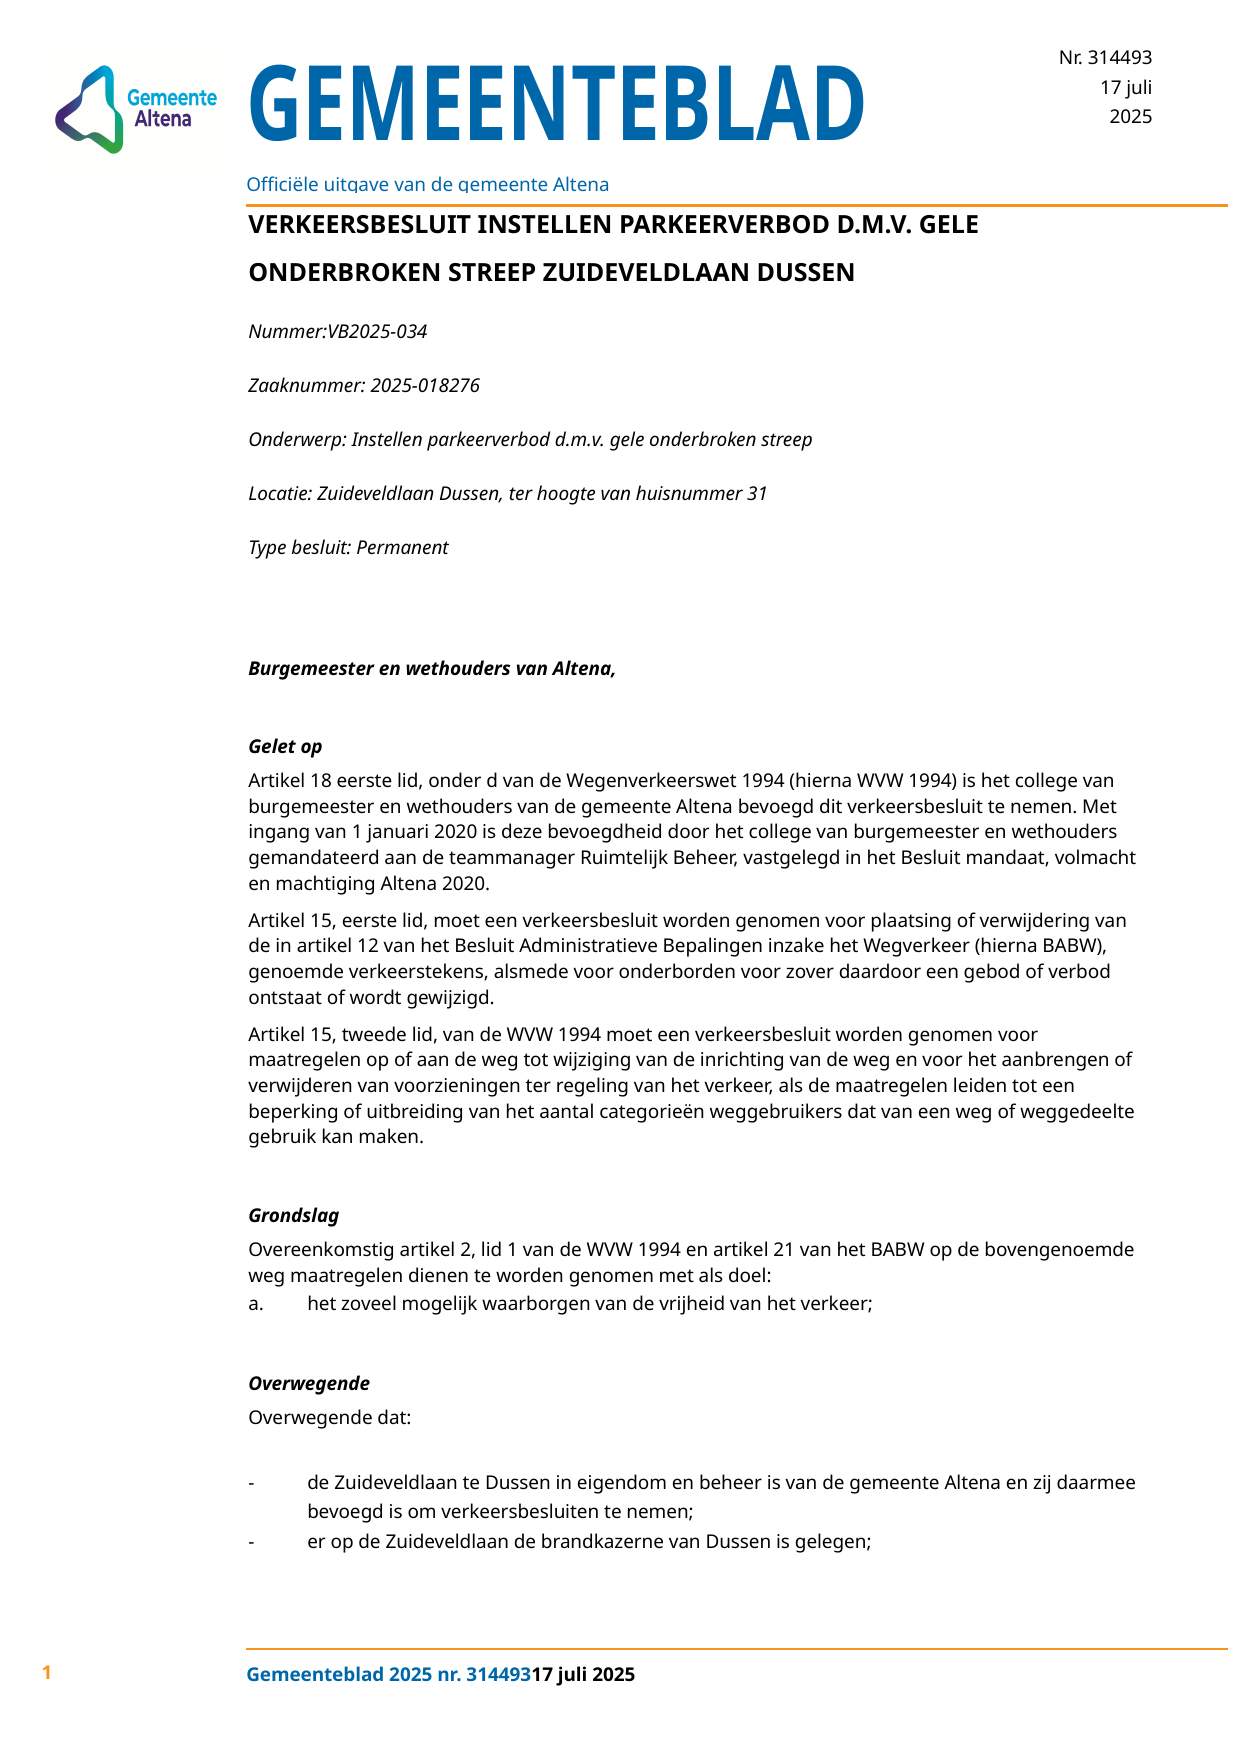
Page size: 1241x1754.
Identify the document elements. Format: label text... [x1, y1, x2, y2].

text Artikel 15, tweede lid, van de WVW 1994 moet een verkeersbesluit worden genomen voor maatregelen op of aan de weg tot wijziging van de inrichting van de weg en voor het aanbrengen of verwijderen van voorzieningen ter regeling van het verkeer, als de maatregelen leiden tot een beperking of uitbreiding van het aantal categorieën weggebruikers dat van een weg of weggedeelte gebruik kan maken. [248, 1021, 1152, 1149]
text VERKEERSBESLUIT INSTELLEN PARKEERVERBOD D.M.V. GELE ONDERBROKEN STREEP ZUIDEVELDLAAN DUSSEN [248, 207, 1152, 288]
text Type besluit: Permanent [248, 534, 1152, 560]
text Gelet op [248, 733, 1152, 759]
text Artikel 18 eerste lid, onder d van de Wegenverkeerswet 1994 (hierna WVW 1994) is het college van burgemeester en wethouders van de gemeente Altena bevoegd dit verkeersbesluit te nemen. Met ingang van 1 januari 2020 is deze bevoegdheid door het college van burgemeester en wethouders gemandateerd aan de teammanager Ruimtelijk Beheer, vastgelegd in het Besluit mandaat, volmacht en machtiging Altena 2020. [248, 767, 1152, 896]
list de Zuideveldlaan te Dussen in eigendom en beheer is van de gemeente Altena en zij daarmee bevoegd is om verkeersbesluiten te nemen; [248, 1469, 1152, 1524]
text Onderwerp: Instellen parkeerverbod d.m.v. gele onderbroken streep [248, 426, 1152, 452]
text Burgemeester en wethouders van Altena, [248, 655, 1152, 680]
text Overeenkomstig artikel 2, lid 1 van de WVW 1994 en artikel 21 van het BABW op de bovengenoemde weg maatregelen dienen te worden genomen met als doel: [248, 1236, 1152, 1288]
text Nummer:VB2025-034 [248, 318, 1152, 344]
list het zoveel mogelijk waarborgen van de vrijheid van het verkeer; [248, 1290, 1152, 1316]
list er op de Zuideveldlaan de brandkazerne van Dussen is gelegen; [248, 1528, 1152, 1554]
picture [41, 47, 231, 172]
text Overwegende dat: [248, 1404, 1152, 1430]
text Artikel 15, eerste lid, moet een verkeersbesluit worden genomen voor plaatsing of verwijdering van de in artikel 12 van het Besluit Administratieve Bepalingen inzake het Wegverkeer (hierna BABW), genoemde verkeerstekens, alsmede voor onderborden voor zover daardoor een gebod of verbod ontstaat of wordt gewijzigd. [248, 907, 1152, 1010]
text Locatie: Zuideveldlaan Dussen, ter hoogte van huisnummer 31 [248, 480, 1152, 506]
text Zaaknummer: 2025-018276 [248, 372, 1152, 398]
text Overwegende [248, 1370, 1152, 1396]
text Grondslag [248, 1202, 1152, 1228]
